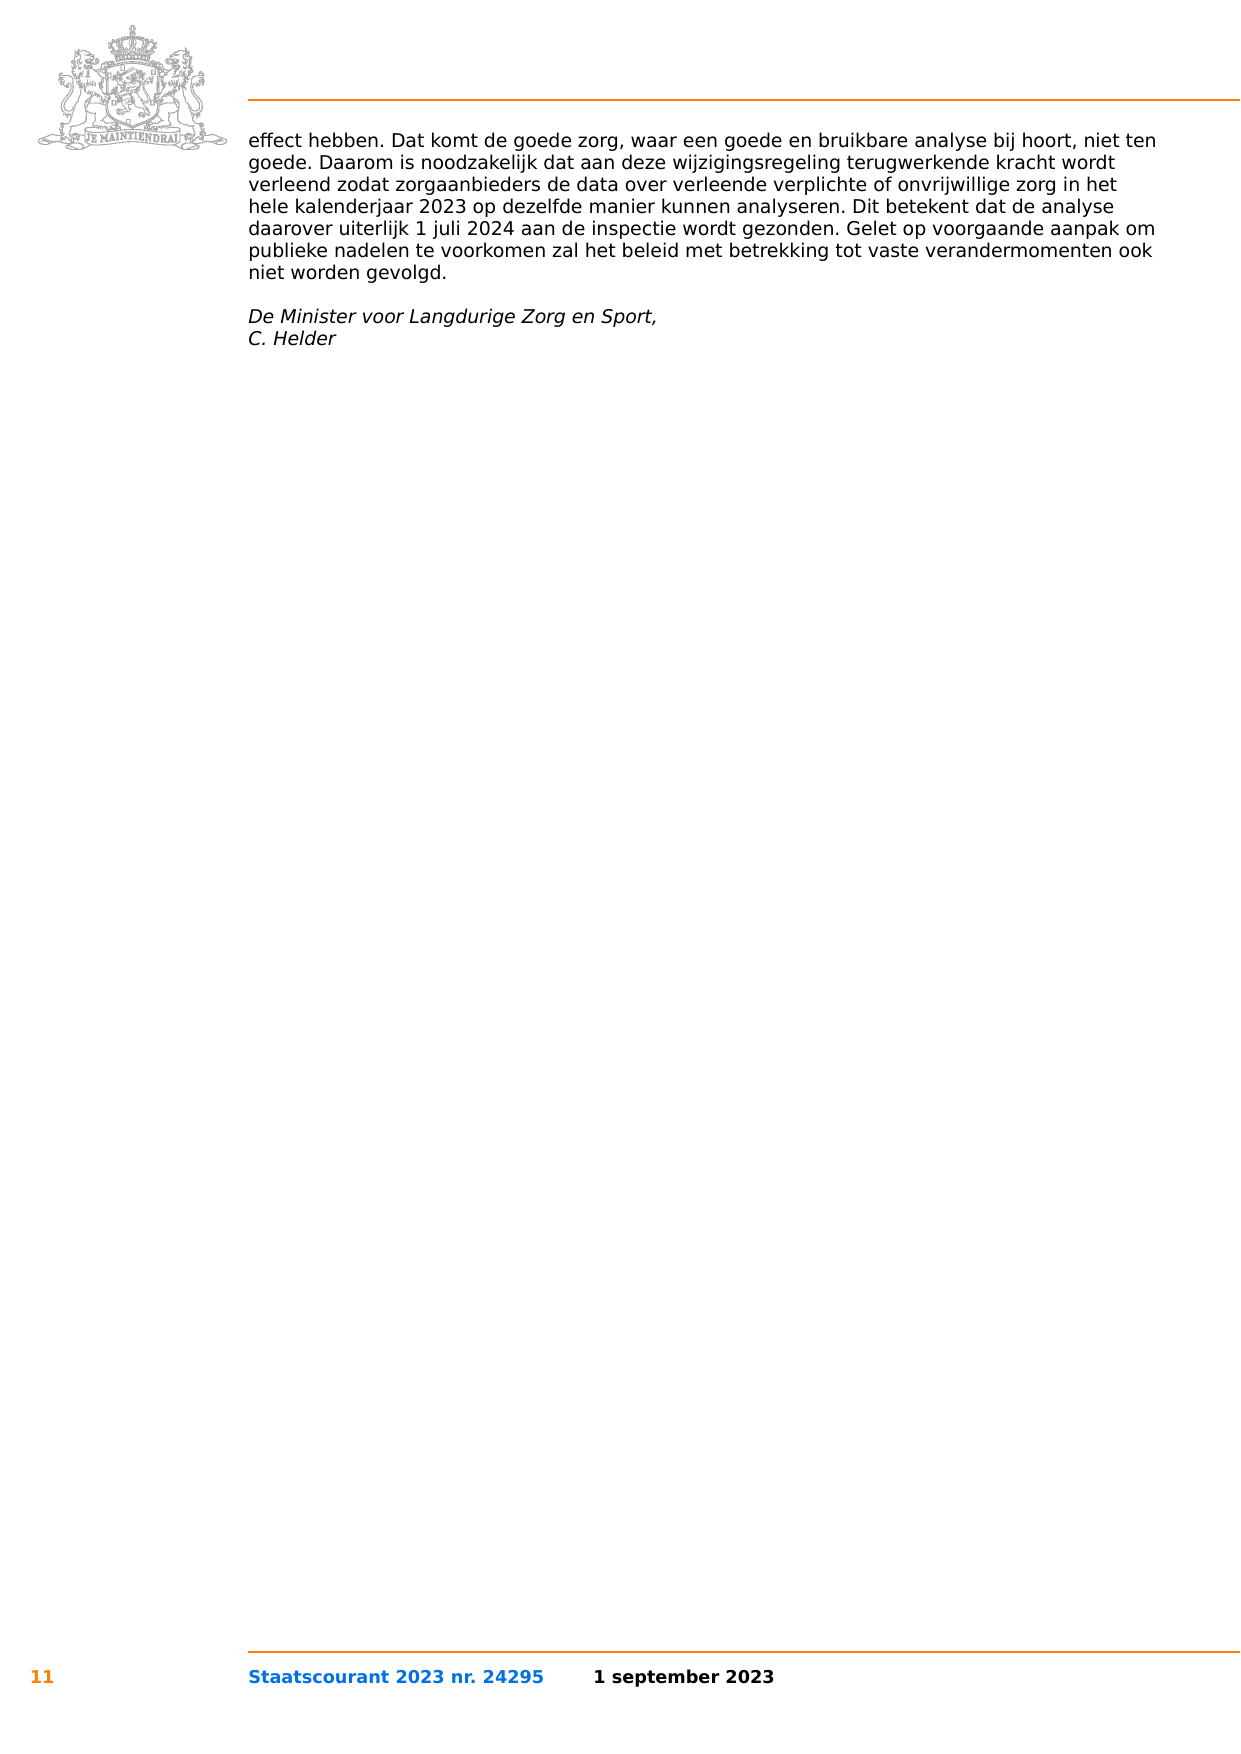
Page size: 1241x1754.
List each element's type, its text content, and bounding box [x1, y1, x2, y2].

text effect hebben. Dat komt de goede zorg, waar een goede en bruikbare analyse bij hoort, niet ten goede. Daarom is noodzakelijk dat aan deze wijzigingsregeling terugwerkende kracht wordt verleend zodat zorgaanbieders de data over verleende verplichte of onvrijwillige zorg in het hele kalenderjaar 2023 op dezelfde manier kunnen analyseren. Dit betekent dat de analyse daarover uiterlijk 1 juli 2024 aan de inspectie wordt gezonden. Gelet op voorgaande aanpak om publieke nadelen te voorkomen zal het beleid met betrekking tot vaste verandermomenten ook niet worden gevolgd. [248, 130, 1163, 284]
text De Minister voor Langdurige Zorg en Sport, C. Helder [248, 306, 1163, 349]
picture [38, 25, 227, 150]
